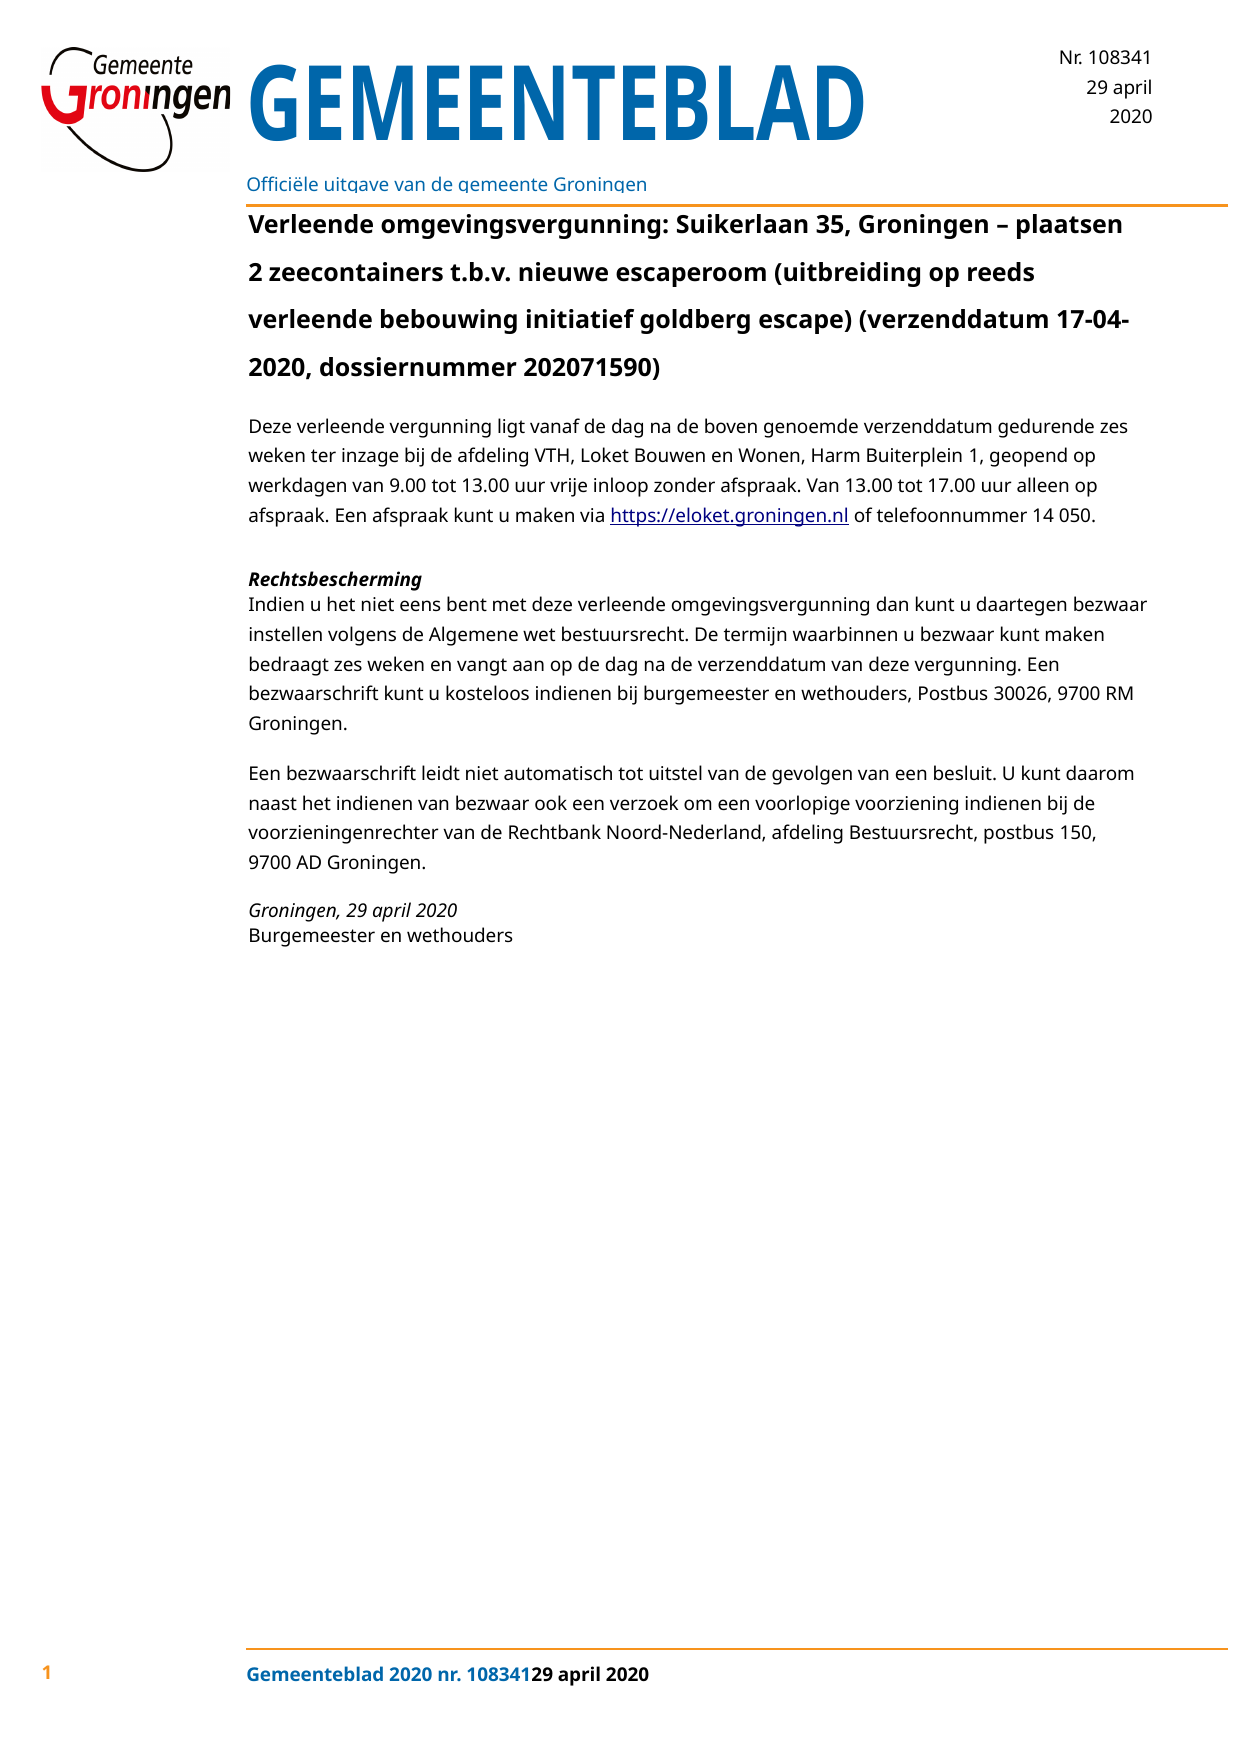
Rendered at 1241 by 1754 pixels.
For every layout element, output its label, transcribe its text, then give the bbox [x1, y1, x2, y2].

text Deze verleende vergunning ligt vanaf de dag na de boven genoemde verzenddatum gedurende zes weken ter inzage bij de afdeling VTH, Loket Bouwen en Wonen, Harm Buiterplein 1, geopend op werkdagen van 9.00 tot 13.00 uur vrije inloop zonder afspraak. Van 13.00 tot 17.00 uur alleen op afspraak. Een afspraak kunt u maken via https://eloket.groningen.nl of telefoonnummer 14 050. [248, 413, 1152, 528]
picture [41, 47, 231, 172]
text Indien u het niet eens bent met deze verleende omgevingsvergunning dan kunt u daartegen bezwaar instellen volgens de Algemene wet bestuursrecht. De termijn waarbinnen u bezwaar kunt maken bedraagt zes weken en vangt aan op de dag na de verzenddatum van deze vergunning. Een bezwaarschrift kunt u kosteloos indienen bij burgemeester en wethouders, Postbus 30026, 9700 RM Groningen. [248, 592, 1152, 736]
text Verleende omgevingsvergunning: Suikerlaan 35, Groningen – plaatsen 2 zeecontainers t.b.v. nieuwe escaperoom (uitbreiding op reeds verleende bebouwing initiatief goldberg escape) (verzenddatum 17-04-2020, dossiernummer 202071590) [248, 207, 1152, 384]
text Groningen, 29 april 2020 [248, 897, 1152, 923]
text Rechtsbescherming [248, 566, 1152, 592]
text Burgemeester en wethouders [248, 923, 1152, 948]
text Een bezwaarschrift leidt niet automatisch tot uitstel van de gevolgen van een besluit. U kunt daarom naast het indienen van bezwaar ook een verzoek om een voorlopige voorziening indienen bij de voorzieningenrechter van de Rechtbank Noord-Nederland, afdeling Bestuursrecht, postbus 150, 9700 AD Groningen. [248, 760, 1152, 875]
